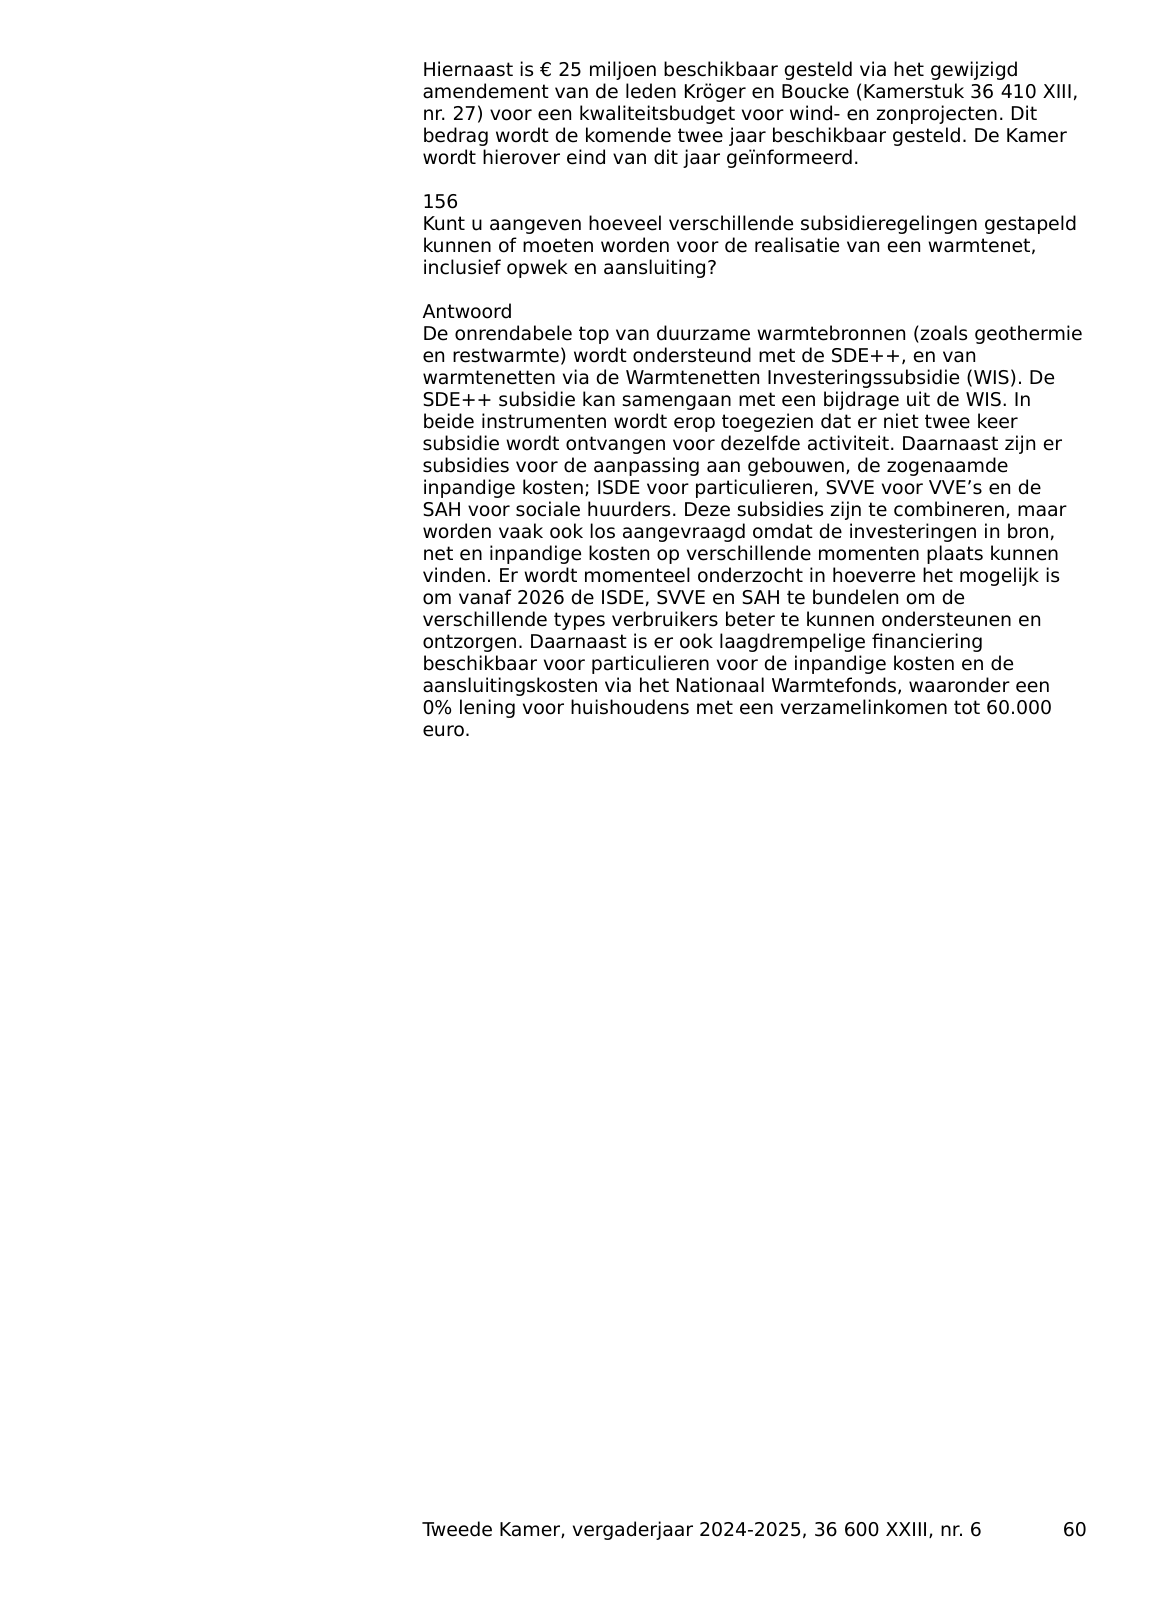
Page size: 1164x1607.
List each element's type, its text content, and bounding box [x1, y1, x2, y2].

text Antwoord [422, 301, 1087, 323]
text De onrendabele top van duurzame warmtebronnen (zoals geothermie en restwarmte) wordt ondersteund met de SDE++, en van warmtenetten via de Warmtenetten Investeringssubsidie (WIS). De SDE++ subsidie kan samengaan met een bijdrage uit de WIS. In beide instrumenten wordt erop toegezien dat er niet twee keer subsidie wordt ontvangen voor dezelfde activiteit. Daarnaast zijn er subsidies voor de aanpassing aan gebouwen, de zogenaamde inpandige kosten; ISDE voor particulieren, SVVE voor VVE’s en de SAH voor sociale huurders. Deze subsidies zijn te combineren, maar worden vaak ook los aangevraagd omdat de investeringen in bron, net en inpandige kosten op verschillende momenten plaats kunnen vinden. Er wordt momenteel onderzocht in hoeverre het mogelijk is om vanaf 2026 de ISDE, SVVE en SAH te bundelen om de verschillende types verbruikers beter te kunnen ondersteunen en ontzorgen. Daarnaast is er ook laagdrempelige financiering beschikbaar voor particulieren voor de inpandige kosten en de aansluitingskosten via het Nationaal Warmtefonds, waaronder een 0% lening voor huishoudens met een verzamelinkomen tot 60.000 euro. [422, 323, 1087, 741]
text 156 [422, 191, 1087, 213]
text Hiernaast is € 25 miljoen beschikbaar gesteld via het gewijzigd amendement van de leden Kröger en Boucke (Kamerstuk 36 410 XIII, nr. 27) voor een kwaliteitsbudget voor wind- en zonprojecten. Dit bedrag wordt de komende twee jaar beschikbaar gesteld. De Kamer wordt hierover eind van dit jaar geïnformeerd. [422, 59, 1087, 169]
text Kunt u aangeven hoeveel verschillende subsidieregelingen gestapeld kunnen of moeten worden voor de realisatie van een warmtenet, inclusief opwek en aansluiting? [422, 213, 1087, 279]
